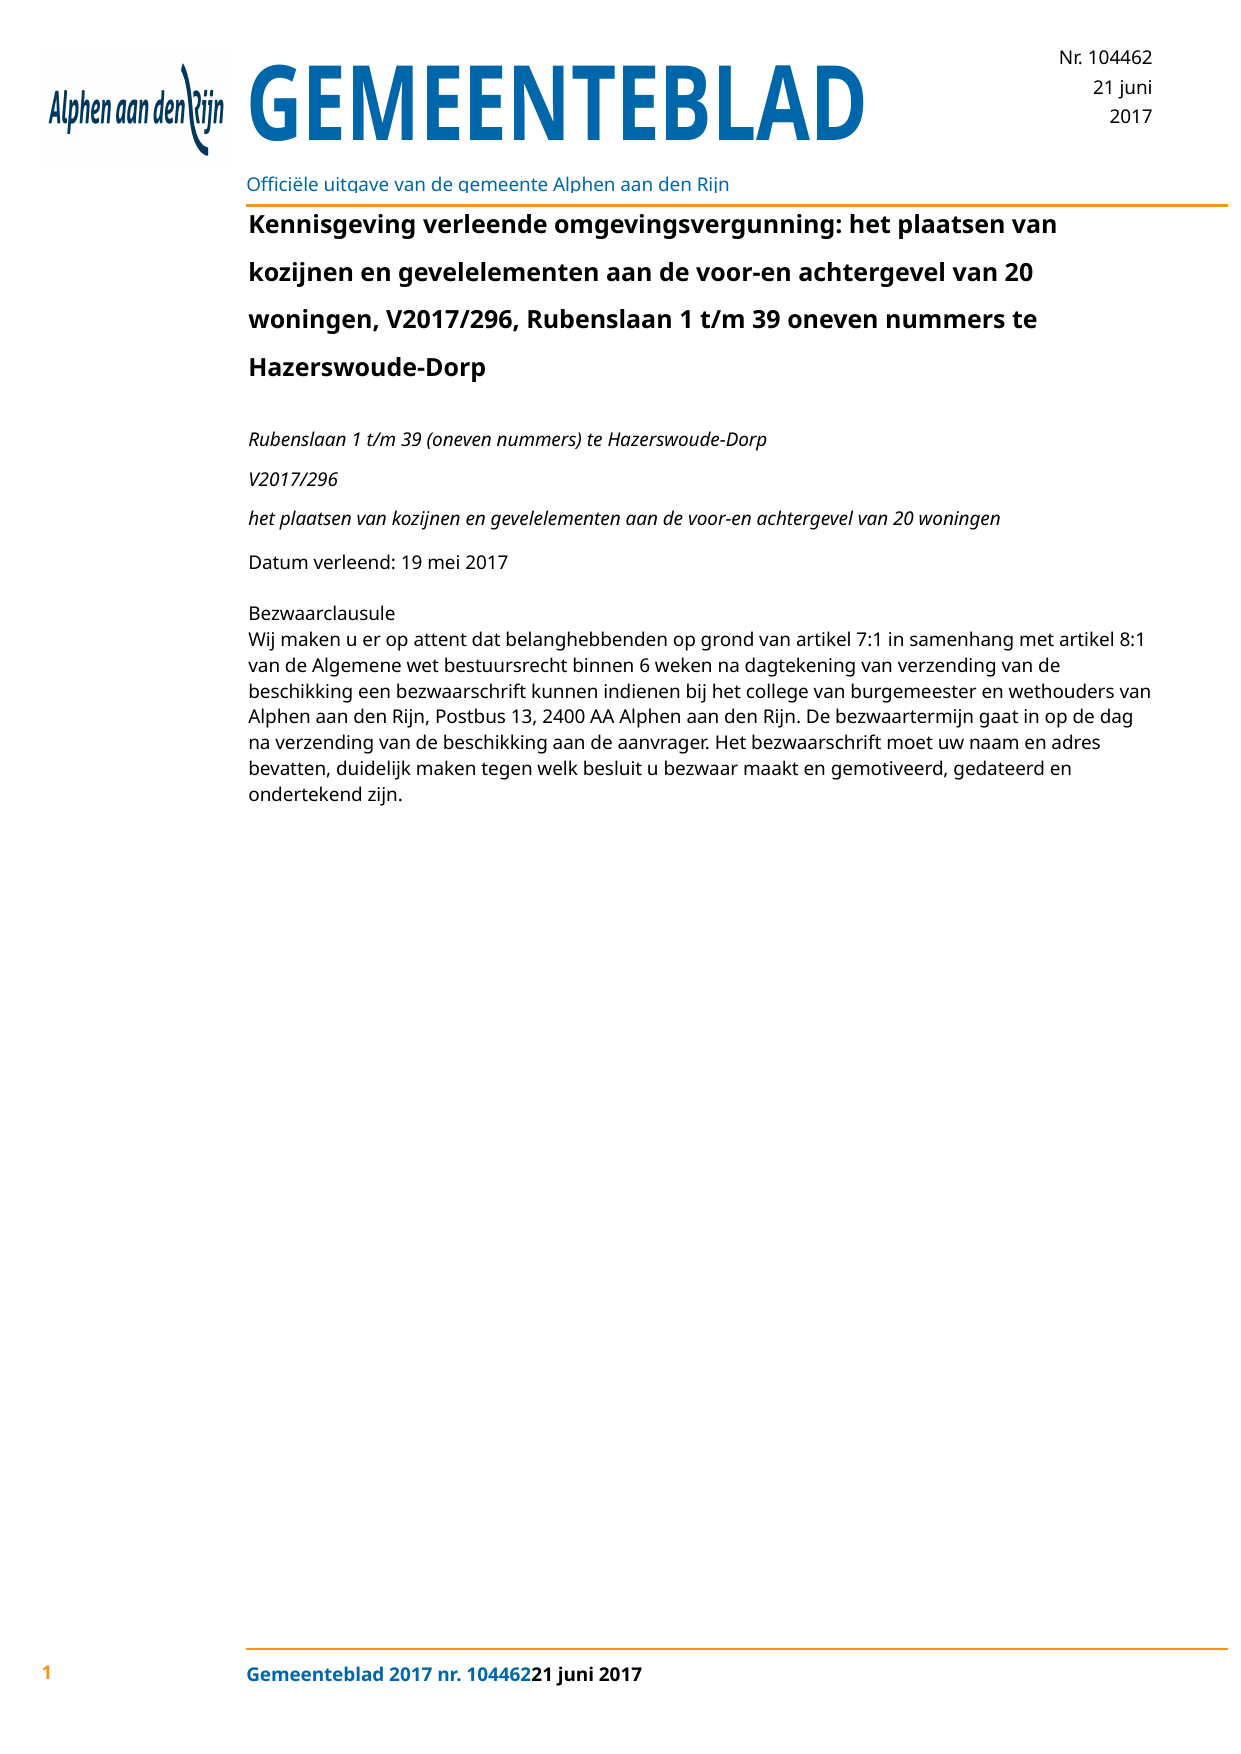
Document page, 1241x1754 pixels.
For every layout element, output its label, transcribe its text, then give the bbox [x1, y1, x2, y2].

text V2017/296 [248, 466, 1152, 492]
text Datum verleend: 19 mei 2017 [248, 549, 1152, 575]
picture [41, 47, 231, 172]
text Bezwaarclausule [248, 601, 1152, 626]
text het plaatsen van kozijnen en gevelelementen aan de voor-en achtergevel van 20 woningen [248, 505, 1152, 531]
text Rubenslaan 1 t/m 39 (oneven nummers) te Hazerswoude-Dorp [248, 427, 1152, 452]
text Kennisgeving verleende omgevingsvergunning: het plaatsen van kozijnen en gevelelementen aan de voor-en achtergevel van 20 woningen, V2017/296, Rubenslaan 1 t/m 39 oneven nummers te Hazerswoude-Dorp [248, 207, 1152, 384]
text Wij maken u er op attent dat belanghebbenden op grond van artikel 7:1 in samenhang met artikel 8:1 van de Algemene wet bestuursrecht binnen 6 weken na dagtekening van verzending van de beschikking een bezwaarschrift kunnen indienen bij het college van burgemeester en wethouders van Alphen aan den Rijn, Postbus 13, 2400 AA Alphen aan den Rijn. De bezwaartermijn gaat in op de dag na verzending van de beschikking aan de aanvrager. Het bezwaarschrift moet uw naam en adres bevatten, duidelijk maken tegen welk besluit u bezwaar maakt en gemotiveerd, gedateerd en ondertekend zijn. [248, 626, 1152, 806]
